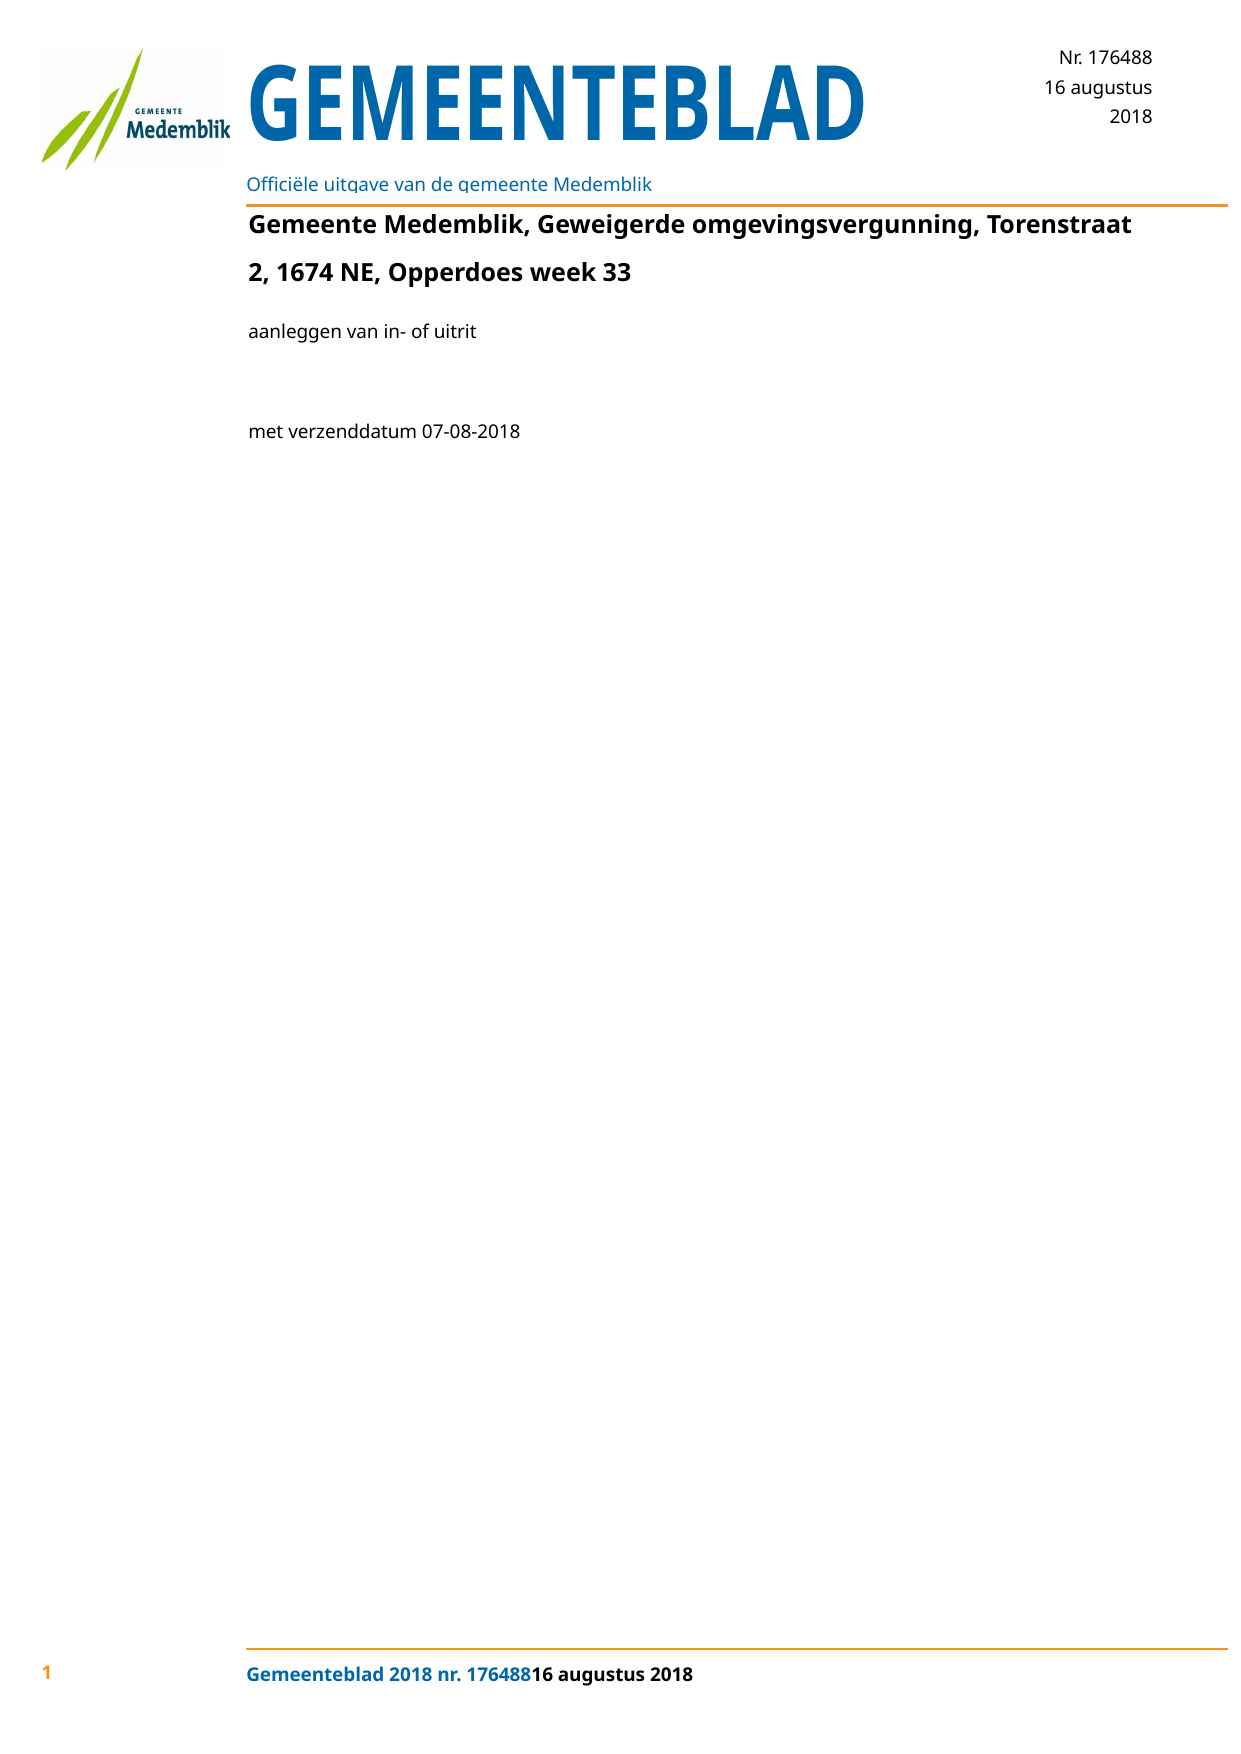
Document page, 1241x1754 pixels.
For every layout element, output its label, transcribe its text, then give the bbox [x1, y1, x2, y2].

text Gemeente Medemblik, Geweigerde omgevingsvergunning, Torenstraat 2, 1674 NE, Opperdoes week 33 [248, 207, 1152, 288]
text met verzenddatum 07-08-2018 [248, 419, 1152, 444]
text aanleggen van in- of uitrit [248, 318, 1152, 344]
picture [41, 47, 231, 172]
